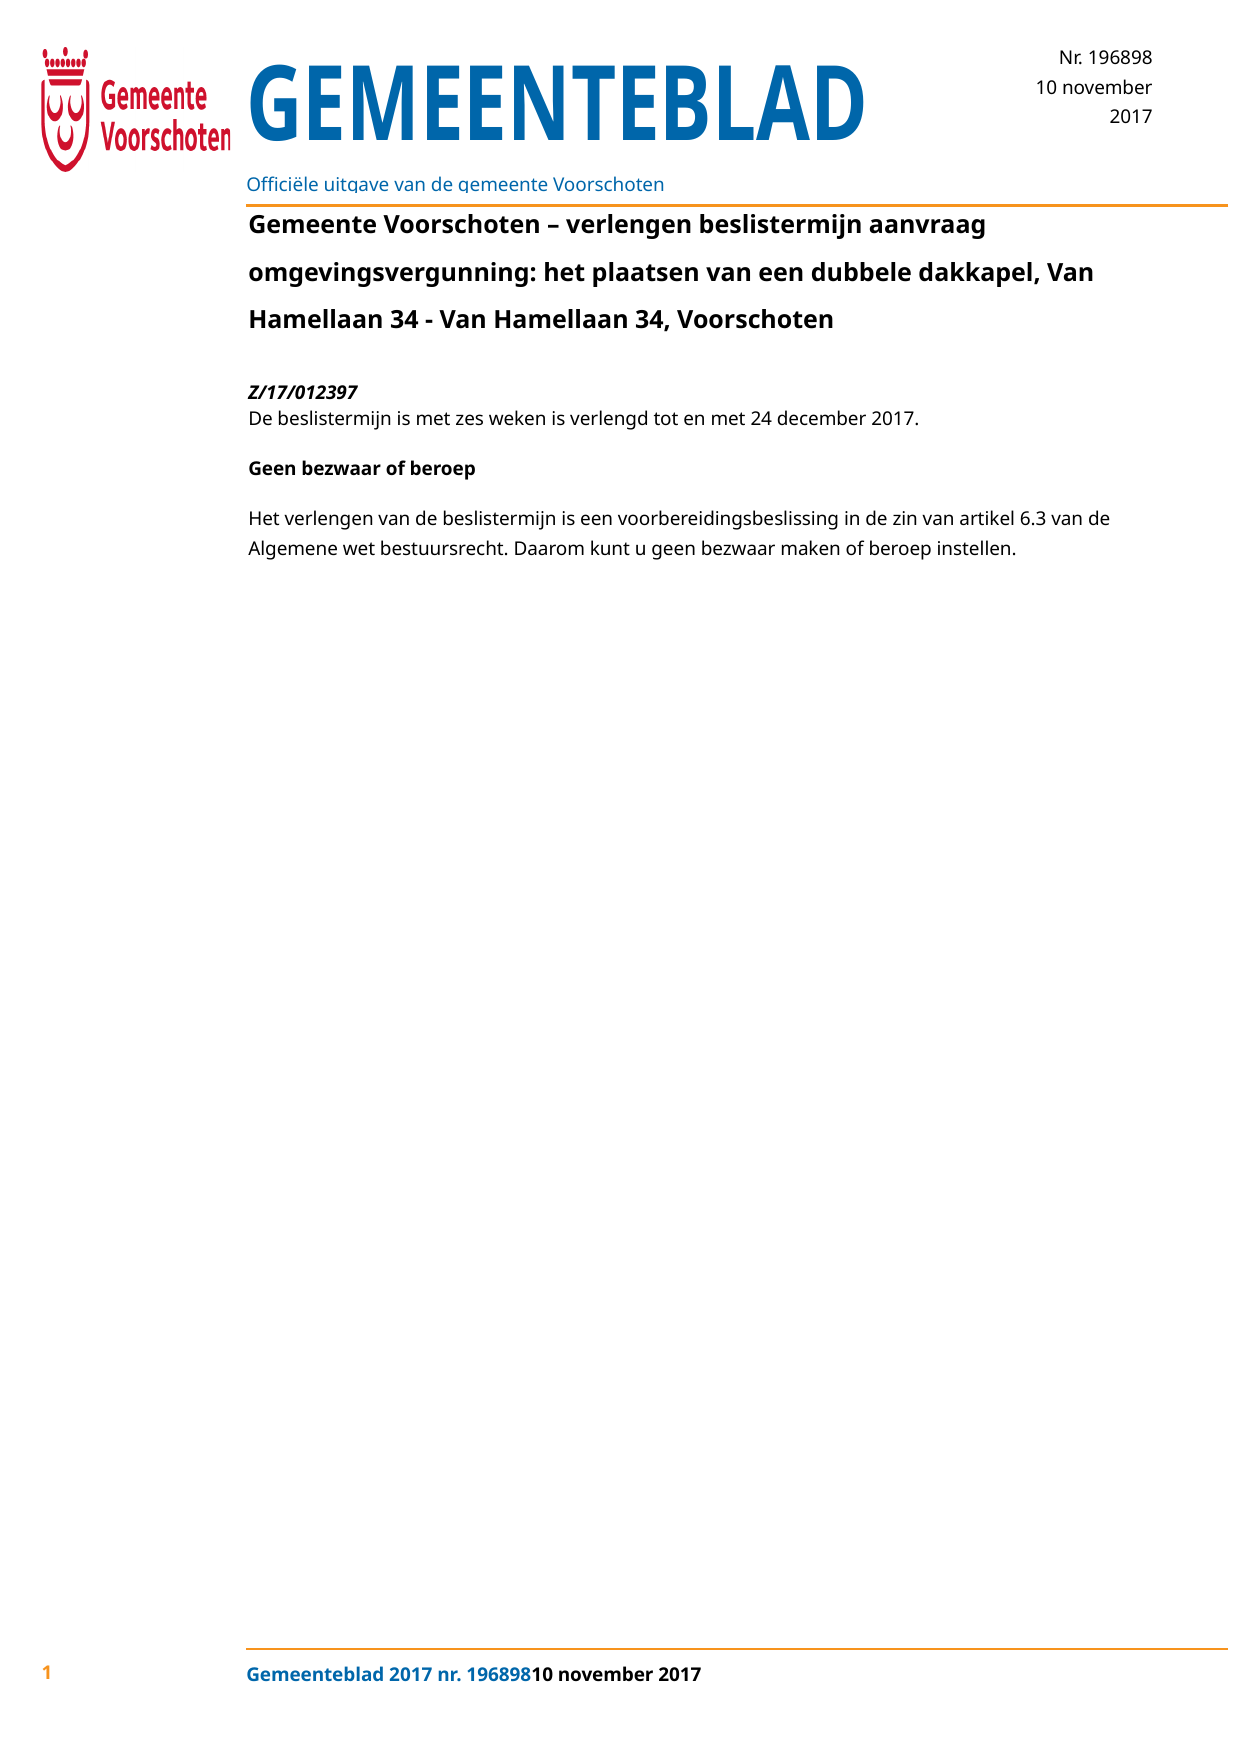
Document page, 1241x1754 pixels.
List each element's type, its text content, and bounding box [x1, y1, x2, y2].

text Gemeente Voorschoten – verlengen beslistermijn aanvraag omgevingsvergunning: het plaatsen van een dubbele dakkapel, Van Hamellaan 34 - Van Hamellaan 34, Voorschoten [248, 207, 1152, 336]
text Het verlengen van de beslistermijn is een voorbereidingsbeslissing in de zin van artikel 6.3 van de Algemene wet bestuursrecht. Daarom kunt u geen bezwaar maken of beroep instellen. [248, 506, 1152, 561]
text Geen bezwaar of beroep [248, 455, 1152, 481]
picture [41, 47, 231, 172]
text De beslistermijn is met zes weken is verlengd tot en met 24 december 2017. [248, 405, 1152, 431]
text Z/17/012397 [248, 379, 1152, 405]
